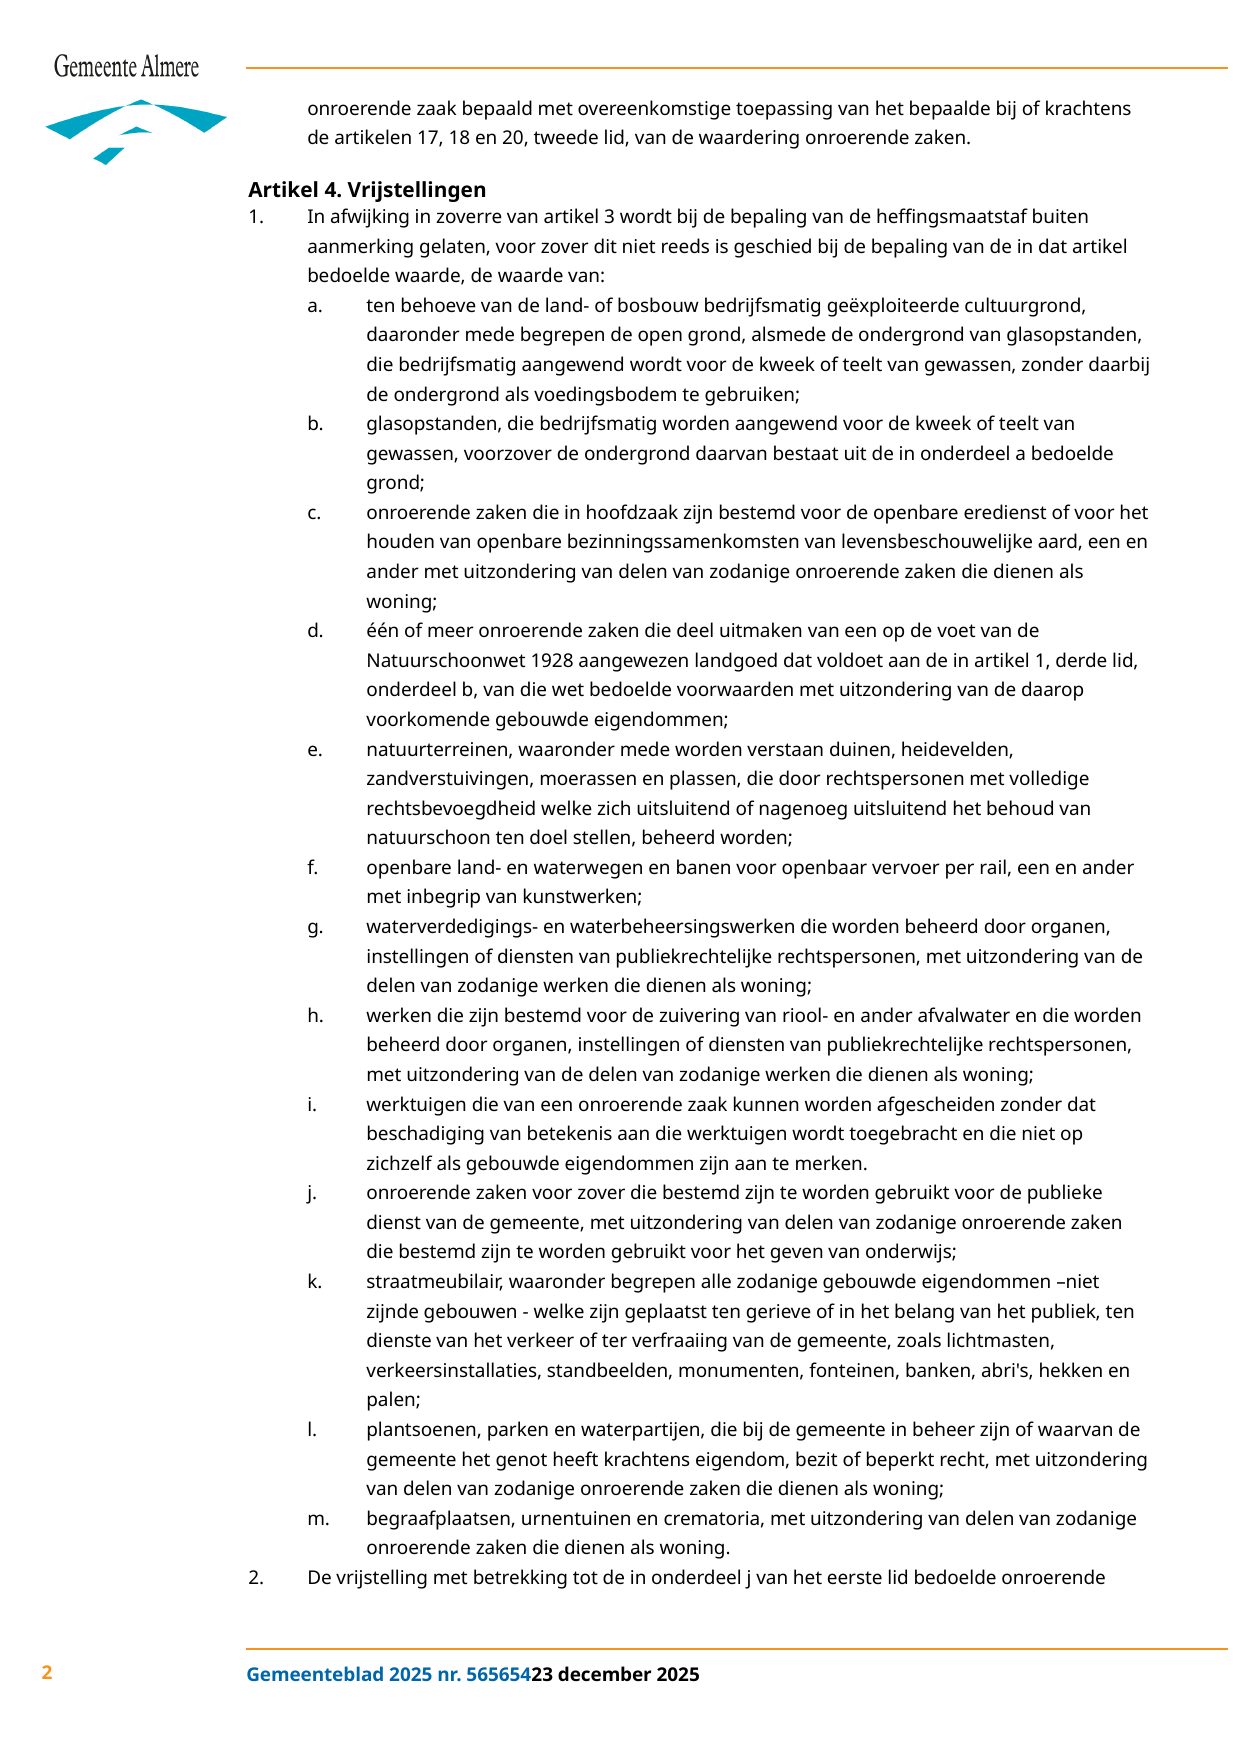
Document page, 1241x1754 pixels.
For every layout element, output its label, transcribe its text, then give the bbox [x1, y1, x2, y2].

list onroerende zaken voor zover die bestemd zijn te worden gebruikt voor de publieke dienst van de gemeente, met uitzondering van delen van zodanige onroerende zaken die bestemd zijn te worden gebruikt voor het geven van onderwijs; [307, 1179, 1152, 1264]
list waterverdedigings- en waterbeheersingswerken die worden beheerd door organen, instellingen of diensten van publiekrechtelijke rechtspersonen, met uitzondering van de delen van zodanige werken die dienen als woning; [307, 913, 1152, 998]
list werken die zijn bestemd voor de zuivering van riool- en ander afvalwater en die worden beheerd door organen, instellingen of diensten van publiekrechtelijke rechtspersonen, met uitzondering van de delen van zodanige werken die dienen als woning; [307, 1002, 1152, 1087]
text Artikel 4. Vrijstellingen [248, 175, 1152, 203]
picture [41, 47, 231, 172]
list openbare land- en waterwegen en banen voor openbaar vervoer per rail, een en ander met inbegrip van kunstwerken; [307, 854, 1152, 909]
list werktuigen die van een onroerende zaak kunnen worden afgescheiden zonder dat beschadiging van betekenis aan die werktuigen wordt toegebracht en die niet op zichzelf als gebouwde eigendommen zijn aan te merken. [307, 1091, 1152, 1176]
list glasopstanden, die bedrijfsmatig worden aangewend voor de kweek of teelt van gewassen, voorzover de ondergrond daarvan bestaat uit de in onderdeel a bedoelde grond; [307, 410, 1152, 495]
list begraafplaatsen, urnentuinen en crematoria, met uitzondering van delen van zodanige onroerende zaken die dienen als woning. [307, 1505, 1152, 1560]
list De vrijstelling met betrekking tot de in onderdeel j van het eerste lid bedoelde onroerende [248, 1564, 1152, 1590]
list onroerende zaken die in hoofdzaak zijn bestemd voor de openbare eredienst of voor het houden van openbare bezinningssamenkomsten van levensbeschouwelijke aard, een en ander met uitzondering van delen van zodanige onroerende zaken die dienen als woning; [307, 499, 1152, 613]
list onroerende zaak bepaald met overeenkomstige toepassing van het bepaalde bij of krachtens de artikelen 17, 18 en 20, tweede lid, van de waardering onroerende zaken. [248, 95, 1152, 150]
list plantsoenen, parken en waterpartijen, die bij de gemeente in beheer zijn of waarvan de gemeente het genot heeft krachtens eigendom, bezit of beperkt recht, met uitzondering van delen van zodanige onroerende zaken die dienen als woning; [307, 1416, 1152, 1501]
list straatmeubilair, waaronder begrepen alle zodanige gebouwde eigendommen –niet zijnde gebouwen - welke zijn geplaatst ten gerieve of in het belang van het publiek, ten dienste van het verkeer of ter verfraaiing van de gemeente, zoals lichtmasten, verkeersinstallaties, standbeelden, monumenten, fonteinen, banken, abri's, hekken en palen; [307, 1268, 1152, 1412]
list één of meer onroerende zaken die deel uitmaken van een op de voet van de Natuurschoonwet 1928 aangewezen landgoed dat voldoet aan de in artikel 1, derde lid, onderdeel b, van die wet bedoelde voorwaarden met uitzondering van de daarop voorkomende gebouwde eigendommen; [307, 617, 1152, 732]
list natuurterreinen, waaronder mede worden verstaan duinen, heidevelden, zandverstuivingen, moerassen en plassen, die door rechtspersonen met volledige rechtsbevoegdheid welke zich uitsluitend of nagenoeg uitsluitend het behoud van natuurschoon ten doel stellen, beheerd worden; [307, 736, 1152, 850]
list In afwijking in zoverre van artikel 3 wordt bij de bepaling van de heffingsmaatstaf buiten aanmerking gelaten, voor zover dit niet reeds is geschied bij de bepaling van de in dat artikel bedoelde waarde, de waarde van: [248, 203, 1152, 288]
list ten behoeve van de land- of bosbouw bedrijfsmatig geëxploiteerde cultuurgrond, daaronder mede begrepen de open grond, alsmede de ondergrond van glasopstanden, die bedrijfsmatig aangewend wordt voor de kweek of teelt van gewassen, zonder daarbij de ondergrond als voedingsbodem te gebruiken; [307, 292, 1152, 406]
